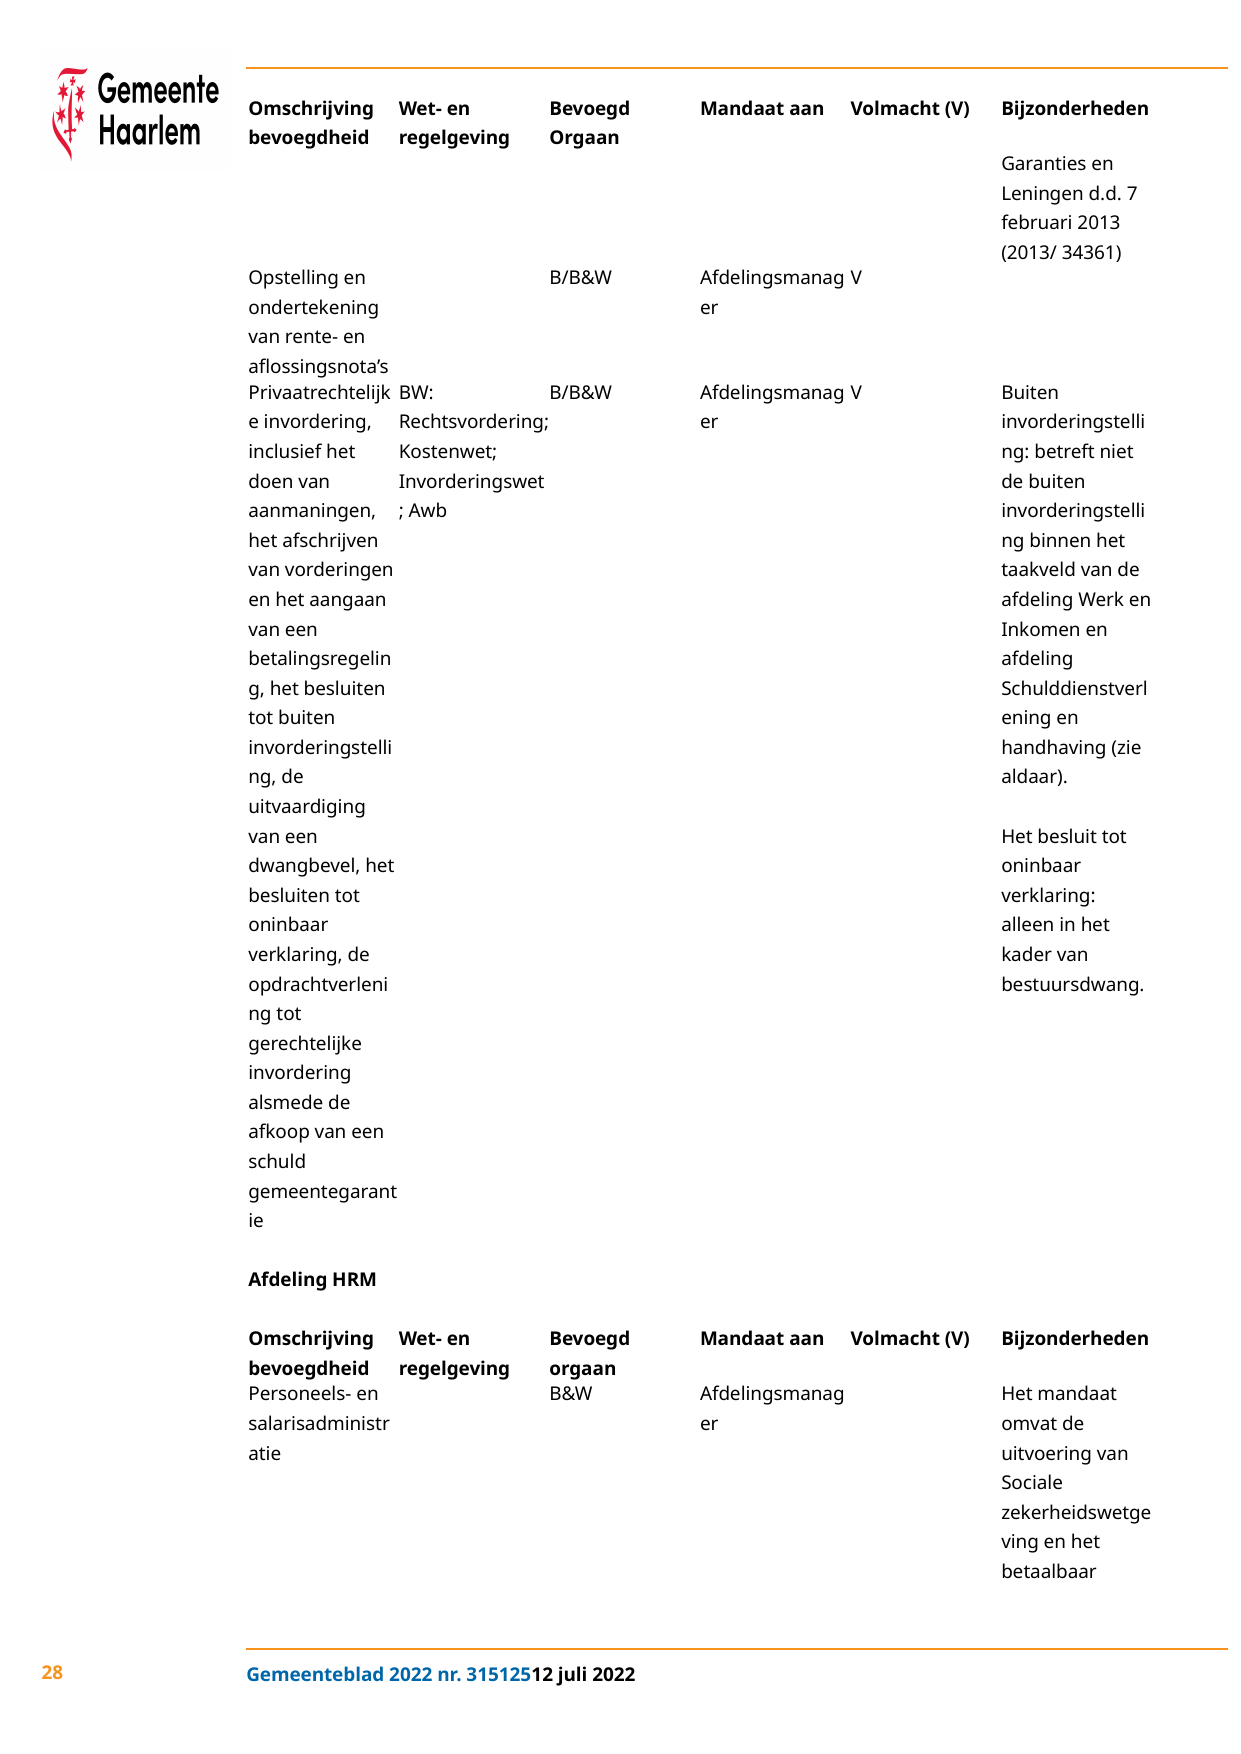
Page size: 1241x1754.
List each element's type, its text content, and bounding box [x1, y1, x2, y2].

table_cell [399, 1381, 549, 1584]
table_cell B&W [549, 1381, 700, 1584]
table_cell Afdelingsmanager [700, 1381, 850, 1584]
table_header Bevoegd Orgaan [549, 95, 700, 150]
table_cell V [850, 379, 1001, 1233]
table_header Bijzonderheden [1001, 95, 1152, 150]
table_cell B/B&W [549, 379, 700, 1233]
table_cell [1001, 265, 1152, 379]
table_header Mandaat aan [700, 1325, 850, 1381]
table_cell Afdelingsmanager [700, 265, 850, 379]
table_cell BW: Rechtsvordering; Kostenwet; Invorderingswet; Awb [399, 379, 549, 1233]
table_cell [248, 150, 398, 264]
table_cell Het mandaat omvat de uitvoering van Sociale zekerheidswetgeving en het betaalbaar [1001, 1381, 1152, 1584]
table_cell V [850, 265, 1001, 379]
table_header Bevoegd orgaan [549, 1325, 700, 1381]
table_header Wet- en regelgeving [399, 95, 549, 150]
table_cell Afdelingsmanager [700, 379, 850, 1233]
table_cell Personeels- en salarisadministratie [248, 1381, 398, 1584]
table_cell [399, 150, 549, 264]
table_cell Garanties en Leningen d.d. 7 februari 2013 (2013/ 34361) [1001, 150, 1152, 264]
table_header Omschrijving bevoegdheid [248, 95, 398, 150]
table_cell [850, 1381, 1001, 1584]
table_cell [549, 150, 700, 264]
table_cell Privaatrechtelijke invordering, inclusief het doen van aanmaningen, het afschrijven van vorderingen en het aangaan van een betalingsregeling, het besluiten tot buiten invorderingstelling, de uitvaardiging van een dwangbevel, het besluiten tot oninbaar verklaring, de opdrachtverlening tot gerechtelijke invordering alsmede de afkoop van een schuld gemeentegarantie [248, 379, 398, 1233]
table_cell [700, 150, 850, 264]
table_header Volmacht (V) [850, 95, 1001, 150]
table_header Omschrijving bevoegdheid [248, 1325, 398, 1381]
table_header Mandaat aan [700, 95, 850, 150]
table_cell Opstelling en ondertekening van rente- en aflossingsnota’s [248, 265, 398, 379]
table_cell Buiten invorderingstelling: betreft niet de buiten invorderingstelling binnen het taakveld van de afdeling Werk en Inkomen en afdeling Schulddienstverlening en handhaving (zie aldaar). Het besluit tot oninbaar verklaring: alleen in het kader van bestuursdwang. [1001, 379, 1152, 1233]
table_cell B/B&W [549, 265, 700, 379]
table_header Wet- en regelgeving [399, 1325, 549, 1381]
table_header Bijzonderheden [1001, 1325, 1152, 1381]
table_header Volmacht (V) [850, 1325, 1001, 1381]
table_cell [399, 265, 549, 379]
text Afdeling HRM [248, 1266, 1152, 1292]
picture [41, 47, 231, 172]
table_cell [850, 150, 1001, 264]
